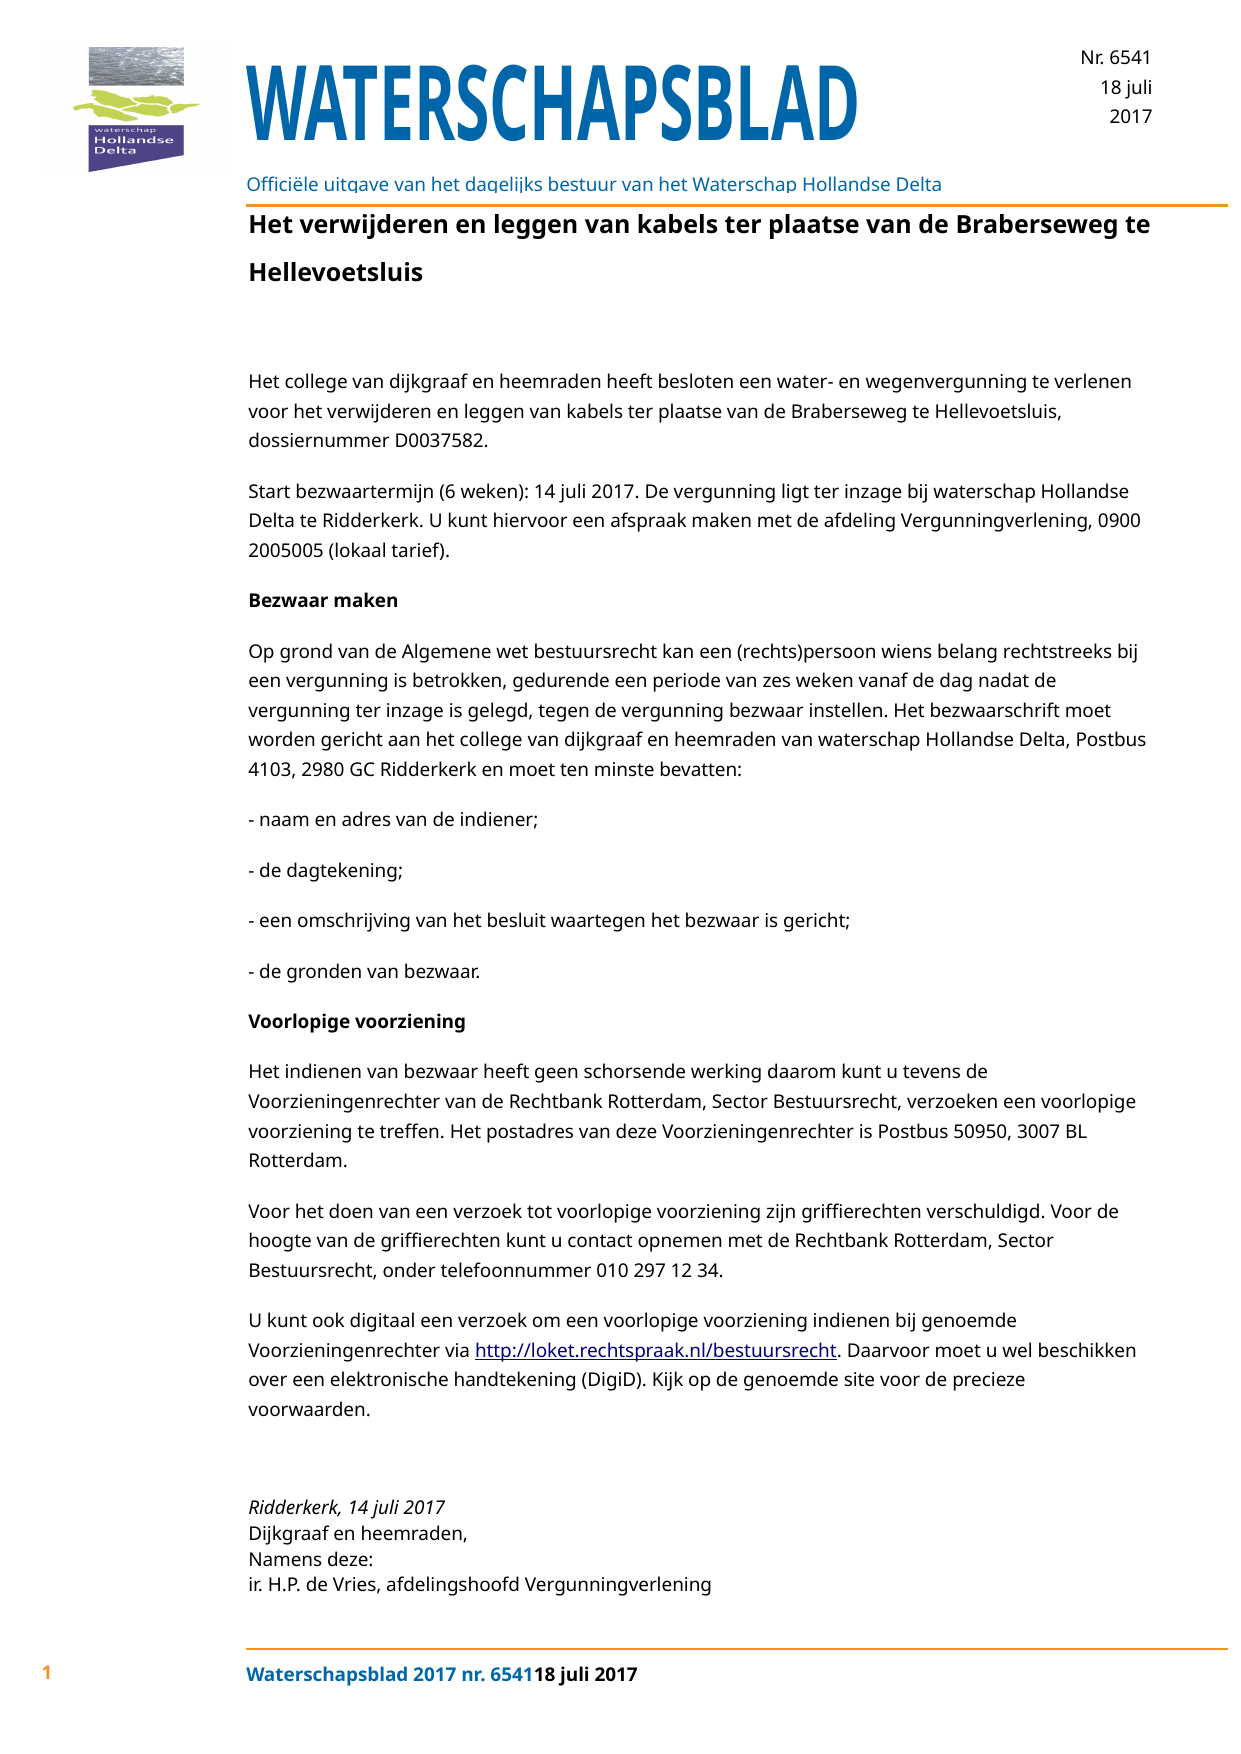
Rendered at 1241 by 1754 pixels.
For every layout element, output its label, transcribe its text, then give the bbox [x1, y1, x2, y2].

text Het indienen van bezwaar heeft geen schorsende werking daarom kunt u tevens de Voorzieningenrechter van de Rechtbank Rotterdam, Sector Bestuursrecht, verzoeken een voorlopige voorziening te treffen. Het postadres van deze Voorzieningenrechter is Postbus 50950, 3007 BL Rotterdam. [248, 1059, 1152, 1173]
picture [41, 47, 231, 172]
text - de gronden van bezwaar. [248, 958, 1152, 984]
text - naam en adres van de indiener; [248, 807, 1152, 832]
text Voorlopige voorziening [248, 1008, 1152, 1034]
text Bezwaar maken [248, 587, 1152, 613]
text Voor het doen van een verzoek tot voorlopige voorziening zijn griffierechten verschuldigd. Voor de hoogte van de griffierechten kunt u contact opnemen met de Rechtbank Rotterdam, Sector Bestuursrecht, onder telefoonnummer 010 297 12 34. [248, 1198, 1152, 1283]
text Het college van dijkgraaf en heemraden heeft besloten een water- en wegenvergunning te verlenen voor het verwijderen en leggen van kabels ter plaatse van de Braberseweg te Hellevoetsluis, dossiernummer D0037582. [248, 368, 1152, 453]
text Dijkgraaf en heemraden, [248, 1520, 1152, 1546]
text - een omschrijving van het besluit waartegen het bezwaar is gericht; [248, 907, 1152, 933]
text Op grond van de Algemene wet bestuursrecht kan een (rechts)persoon wiens belang rechtstreeks bij een vergunning is betrokken, gedurende een periode van zes weken vanaf de dag nadat de vergunning ter inzage is gelegd, tegen de vergunning bezwaar instellen. Het bezwaarschrift moet worden gericht aan het college van dijkgraaf en heemraden van waterschap Hollandse Delta, Postbus 4103, 2980 GC Ridderkerk en moet ten minste bevatten: [248, 638, 1152, 782]
text Start bezwaartermijn (6 weken): 14 juli 2017. De vergunning ligt ter inzage bij waterschap Hollandse Delta te Ridderkerk. U kunt hiervoor een afspraak maken met de afdeling Vergunningverlening, 0900 2005005 (lokaal tarief). [248, 478, 1152, 563]
text U kunt ook digitaal een verzoek om een voorlopige voorziening indienen bij genoemde Voorzieningenrechter via http://loket.rechtspraak.nl/bestuursrecht. Daarvoor moet u wel beschikken over een elektronische handtekening (DigiD). Kijk op de genoemde site voor de precieze voorwaarden. [248, 1307, 1152, 1422]
text ir. H.P. de Vries, afdelingshoofd Vergunningverlening [248, 1572, 1152, 1597]
text - de dagtekening; [248, 857, 1152, 883]
text Namens deze: [248, 1546, 1152, 1572]
text Het verwijderen en leggen van kabels ter plaatse van de Braberseweg te Hellevoetsluis [248, 207, 1152, 288]
text Ridderkerk, 14 juli 2017 [248, 1494, 1152, 1520]
